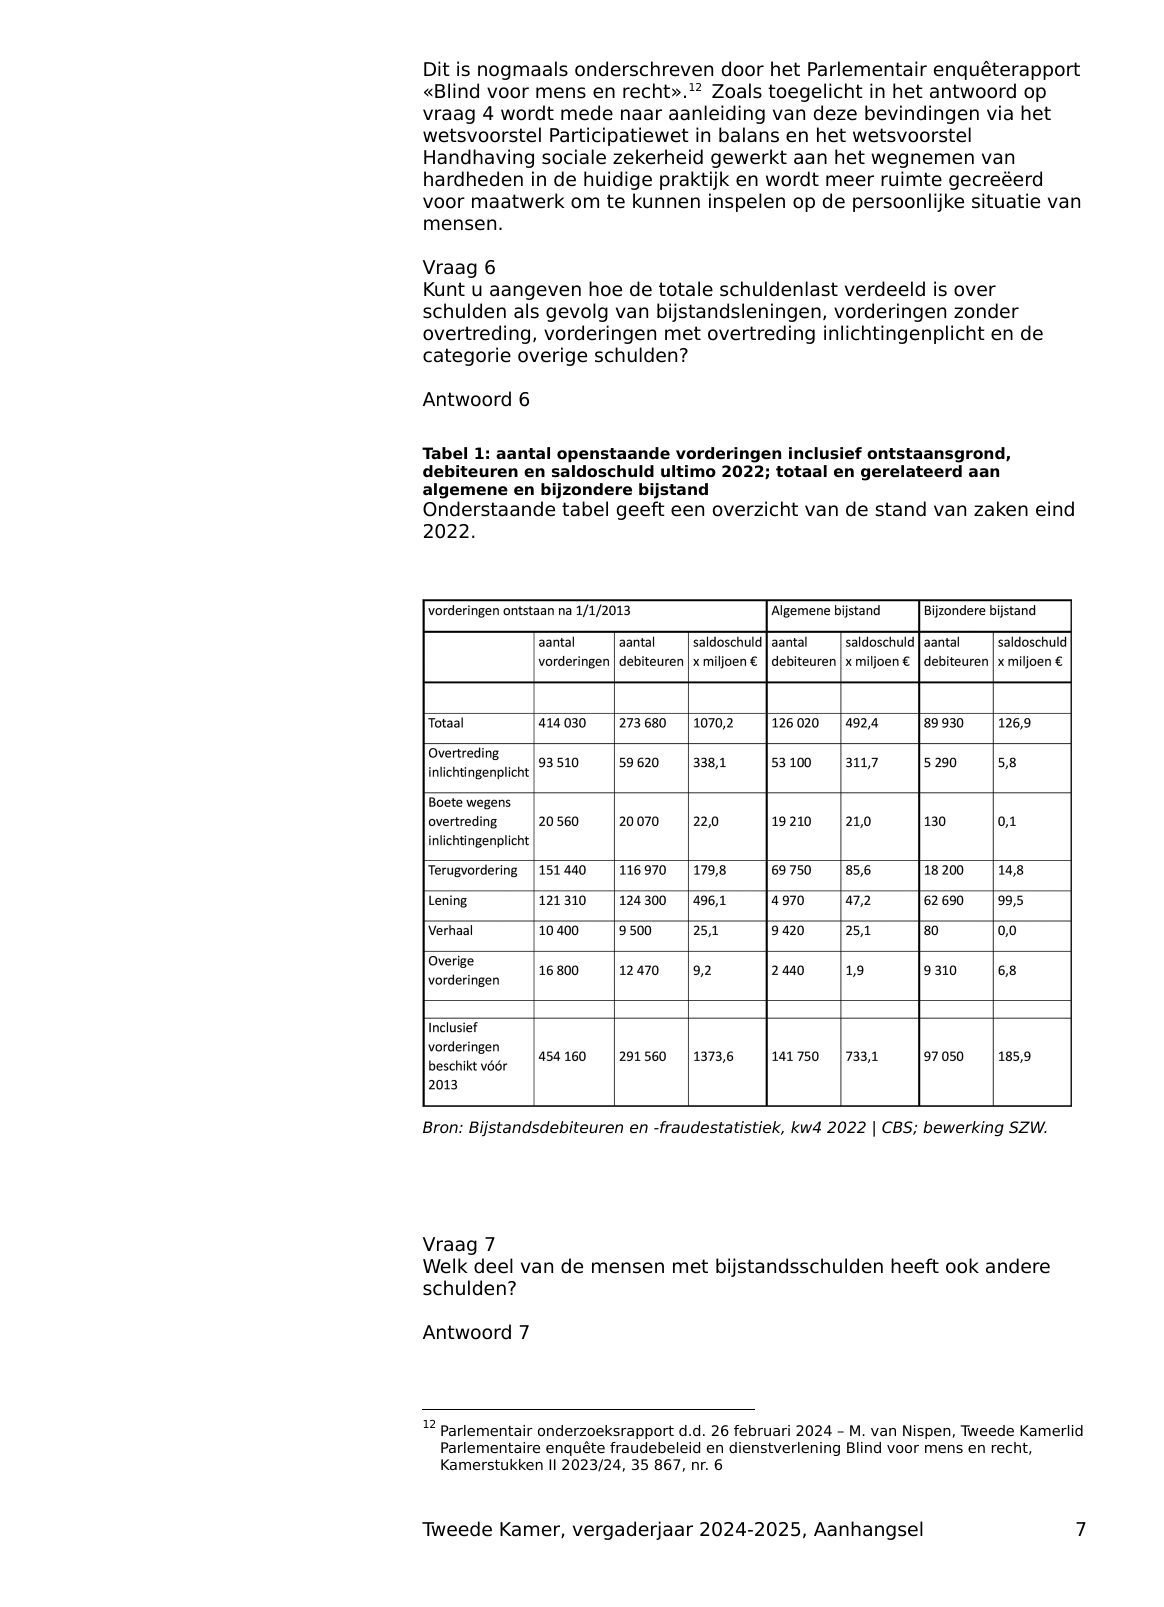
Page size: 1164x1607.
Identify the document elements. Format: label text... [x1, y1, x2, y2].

text Antwoord 6 [422, 389, 1087, 411]
text Dit is nogmaals onderschreven door het Parlementair enquêterapport «Blind voor mens en recht». Zoals toegelicht in het antwoord op vraag 4 wordt mede naar aanleiding van deze bevindingen via het wetsvoorstel Participatiewet in balans en het wetsvoorstel Handhaving sociale zekerheid gewerkt aan het wegnemen van hardheden in de huidige praktijk en wordt meer ruimte gecreëerd voor maatwerk om te kunnen inspelen op de persoonlijke situatie van mensen. [422, 59, 1087, 235]
picture [422, 599, 1072, 1107]
text Antwoord 7 [422, 1322, 1087, 1344]
text Bron: Bijstandsdebiteuren en -fraudestatistiek, kw4 2022 | CBS; bewerking SZW. [422, 1119, 1072, 1137]
text Kunt u aangeven hoe de totale schuldenlast verdeeld is over schulden als gevolg van bijstandsleningen, vorderingen zonder overtreding, vorderingen met overtreding inlichtingenplicht en de categorie overige schulden? [422, 279, 1087, 367]
text Parlementair onderzoeksrapport d.d. 26 februari 2024 – M. van Nispen, Tweede Kamerlid Parlementaire enquête fraudebeleid en dienstverlening Blind voor mens en recht, Kamerstukken II 2023/24, 35 867, nr. 6 [422, 1418, 1087, 1474]
text Vraag 6 [422, 257, 1087, 279]
text Vraag 7 [422, 1234, 1087, 1256]
text Welk deel van de mensen met bijstandsschulden heeft ook andere schulden? [422, 1256, 1087, 1300]
text Tabel 1: aantal openstaande vorderingen inclusief ontstaansgrond, debiteuren en saldoschuld ultimo 2022; totaal en gerelateerd aan algemene en bijzondere bijstand [422, 445, 1072, 499]
text Onderstaande tabel geeft een overzicht van de stand van zaken eind 2022. [422, 411, 1087, 543]
